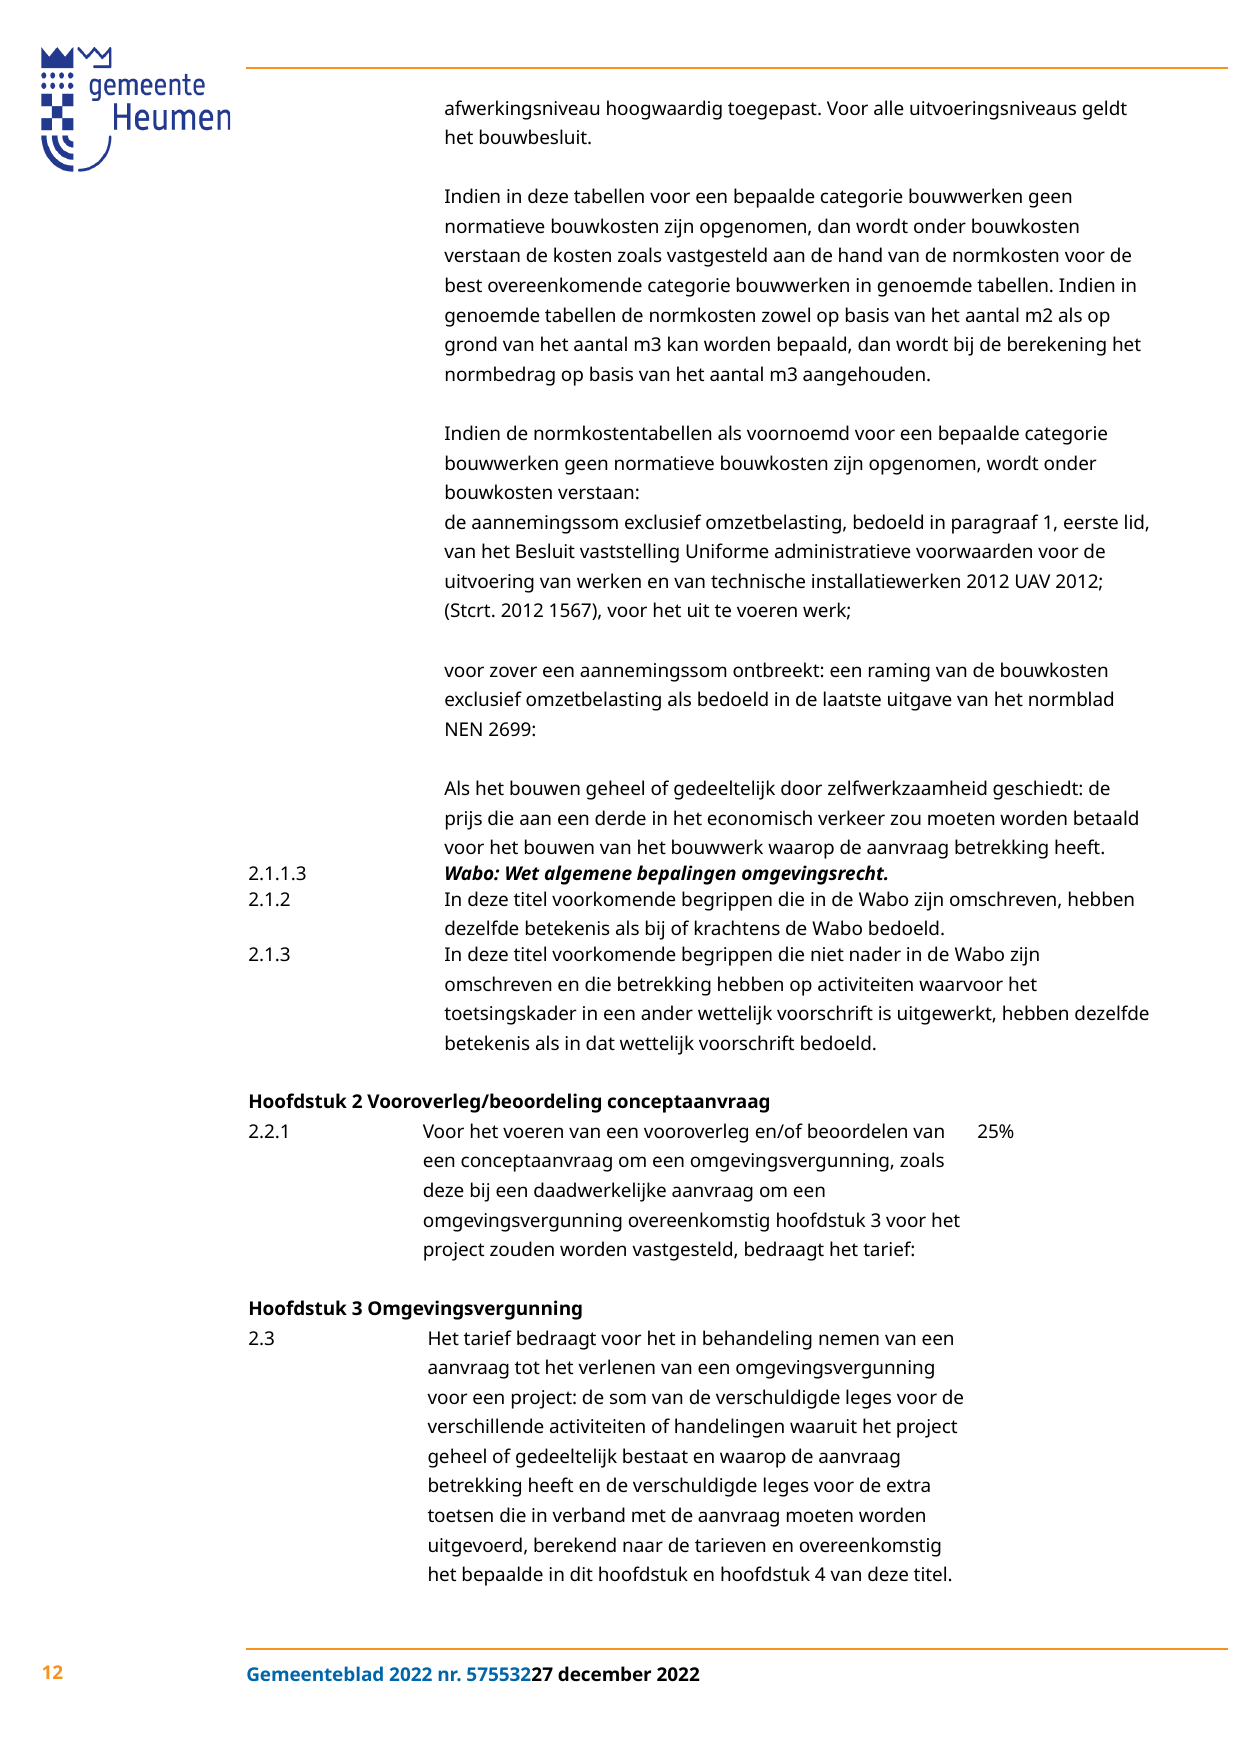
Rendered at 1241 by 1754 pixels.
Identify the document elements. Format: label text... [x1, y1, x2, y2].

text Hoofdstuk 2 Vooroverleg/beoordeling conceptaanvraag [248, 1088, 1152, 1114]
table_cell 2.1.3 [248, 941, 444, 1056]
table_header Het tarief bedraagt voor het in behandeling nemen van een aanvraag tot het verlenen van een omgevingsvergunning voor een project: de som van de verschuldigde leges voor de verschillende activiteiten of handelingen waaruit het project geheel of gedeeltelijk bestaat en waarop de aanvraag betrekking heeft en de verschuldigde leges voor de extra toetsen die in verband met de aanvraag moeten worden uitgevoerd, berekend naar de tarieven en overeenkomstig het bepaalde in dit hoofdstuk en hoofdstuk 4 van deze titel. [427, 1325, 972, 1587]
table_cell In deze titel voorkomende begrippen die in de Wabo zijn omschreven, hebben dezelfde betekenis als bij of krachtens de Wabo bedoeld. [444, 886, 1152, 941]
table_cell afwerkingsniveau hoogwaardig toegepast. Voor alle uitvoeringsniveaus geldt het bouwbesluit. Indien in deze tabellen voor een bepaalde categorie bouwwerken geen normatieve bouwkosten zijn opgenomen, dan wordt onder bouwkosten verstaan de kosten zoals vastgesteld aan de hand van de normkosten voor de best overeenkomende categorie bouwwerken in genoemde tabellen. Indien in genoemde tabellen de normkosten zowel op basis van het aantal m2 als op grond van het aantal m3 kan worden bepaald, dan wordt bij de berekening het normbedrag op basis van het aantal m3 aangehouden. Indien de normkostentabellen als voornoemd voor een bepaalde categorie bouwwerken geen normatieve bouwkosten zijn opgenomen, wordt onder bouwkosten verstaan: de aannemingssom exclusief omzetbelasting, bedoeld in paragraaf 1, eerste lid, van het Besluit vaststelling Uniforme administratieve voorwaarden voor de uitvoering van werken en van technische installatiewerken 2012 UAV 2012; (Stcrt. 2012 1567), voor het uit te voeren werk; voor zover een aannemingssom ontbreekt: een raming van de bouwkosten exclusief omzetbelasting als bedoeld in de laatste uitgave van het normblad NEN 2699: Als het bouwen geheel of gedeeltelijk door zelfwerkzaamheid geschiedt: de prijs die aan een derde in het economisch verkeer zou moeten worden betaald voor het bouwen van het bouwwerk waarop de aanvraag betrekking heeft. [444, 95, 1152, 860]
table_header 25% [977, 1118, 1152, 1262]
table_cell 2.1.2 [248, 886, 444, 941]
table_header [973, 1325, 1152, 1587]
table_cell In deze titel voorkomende begrippen die niet nader in de Wabo zijn omschreven en die betrekking hebben op activiteiten waarvoor het toetsingskader in een ander wettelijk voorschrift is uitgewerkt, hebben dezelfde betekenis als in dat wettelijk voorschrift bedoeld. [444, 941, 1152, 1056]
picture [41, 47, 231, 172]
table_cell [248, 95, 444, 860]
table_cell 2.1.1.3 [248, 860, 444, 886]
table_header 2.3 [248, 1325, 427, 1587]
table_cell Wabo: Wet algemene bepalingen omgevingsrecht. [444, 860, 1152, 886]
table_header 2.2.1 [248, 1118, 423, 1262]
table_header Voor het voeren van een vooroverleg en/of beoordelen van een conceptaanvraag om een omgevingsvergunning, zoals deze bij een daadwerkelijke aanvraag om een omgevingsvergunning overeenkomstig hoofdstuk 3 voor het project zouden worden vastgesteld, bedraagt het tarief: [423, 1118, 977, 1262]
text Hoofdstuk 3 Omgevingsvergunning [248, 1295, 1152, 1321]
